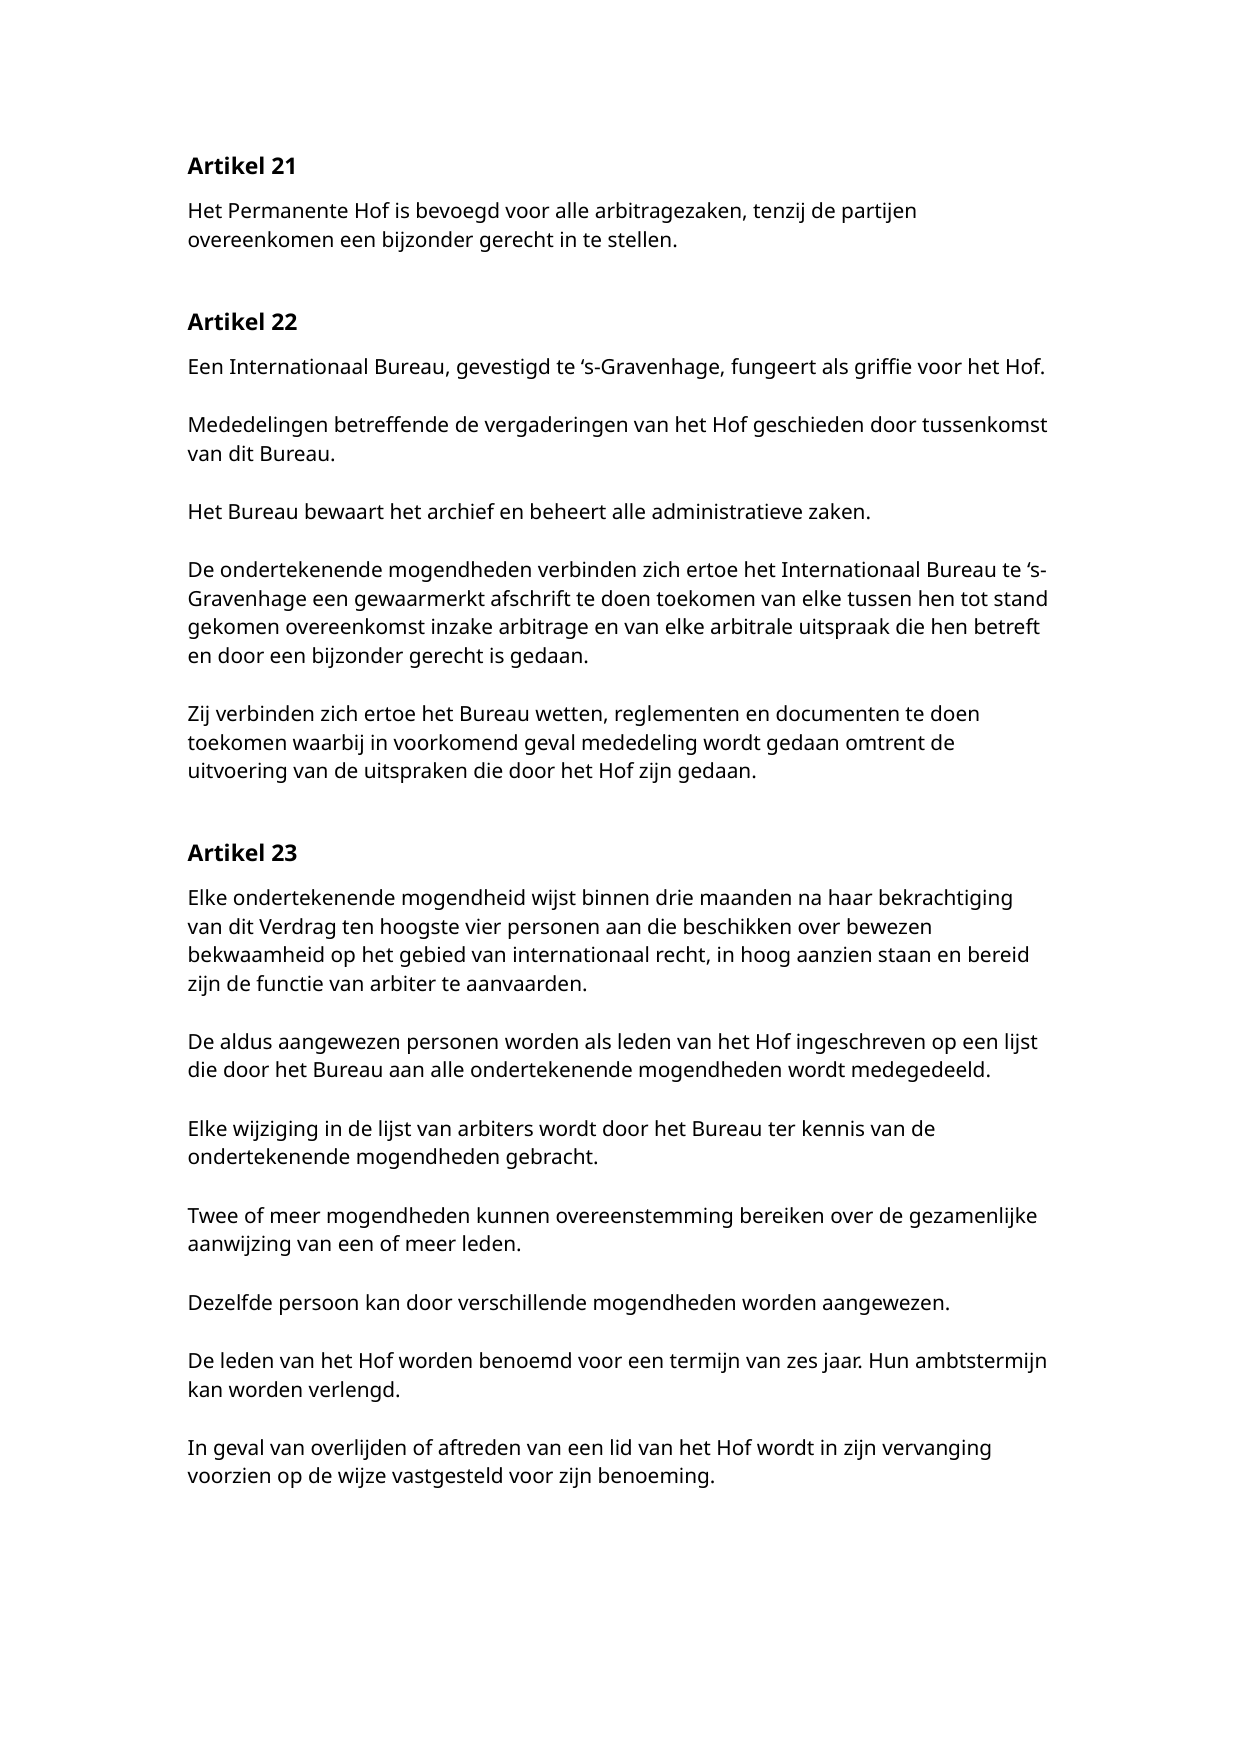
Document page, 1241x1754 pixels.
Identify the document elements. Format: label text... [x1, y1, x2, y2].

text Het Bureau bewaart het archief en beheert alle administratieve zaken. [187, 497, 1053, 526]
text Mededelingen betreffende de vergaderingen van het Hof geschieden door tussenkomst van dit Bureau. [187, 410, 1053, 467]
subtitle Artikel 21 [187, 150, 1053, 181]
text De ondertekenende mogendheden verbinden zich ertoe het Internationaal Bureau te ‘s-Gravenhage een gewaarmerkt afschrift te doen toekomen van elke tussen hen tot stand gekomen overeenkomst inzake arbitrage en van elke arbitrale uitspraak die hen betreft en door een bijzonder gerecht is gedaan. [187, 556, 1053, 669]
text Een Internationaal Bureau, gevestigd te ‘s-Gravenhage, fungeert als griffie voor het Hof. [187, 352, 1053, 380]
text De aldus aangewezen personen worden als leden van het Hof ingeschreven op een lijst die door het Bureau aan alle ondertekenende mogendheden wordt medegedeeld. [187, 1027, 1053, 1084]
text Het Permanente Hof is bevoegd voor alle arbitragezaken, tenzij de partijen overeenkomen een bijzonder gerecht in te stellen. [187, 196, 1053, 253]
subtitle Artikel 22 [187, 306, 1053, 337]
text Dezelfde persoon kan door verschillende mogendheden worden aangewezen. [187, 1288, 1053, 1316]
text Twee of meer mogendheden kunnen overeenstemming bereiken over de gezamenlijke aanwijzing van een of meer leden. [187, 1201, 1053, 1258]
text Elke ondertekenende mogendheid wijst binnen drie maanden na haar bekrachtiging van dit Verdrag ten hoogste vier personen aan die beschikken over bewezen bekwaamheid op het gebied van internationaal recht, in hoog aanzien staan en bereid zijn de functie van arbiter te aanvaarden. [187, 883, 1053, 997]
text De leden van het Hof worden benoemd voor een termijn van zes jaar. Hun ambtstermijn kan worden verlengd. [187, 1346, 1053, 1403]
text In geval van overlijden of aftreden van een lid van het Hof wordt in zijn vervanging voorzien op de wijze vastgesteld voor zijn benoeming. [187, 1433, 1053, 1490]
subtitle Artikel 23 [187, 837, 1053, 868]
text Zij verbinden zich ertoe het Bureau wetten, reglementen en documenten te doen toekomen waarbij in voorkomend geval mededeling wordt gedaan omtrent de uitvoering van de uitspraken die door het Hof zijn gedaan. [187, 699, 1053, 785]
text Elke wijziging in de lijst van arbiters wordt door het Bureau ter kennis van de ondertekenende mogendheden gebracht. [187, 1114, 1053, 1171]
